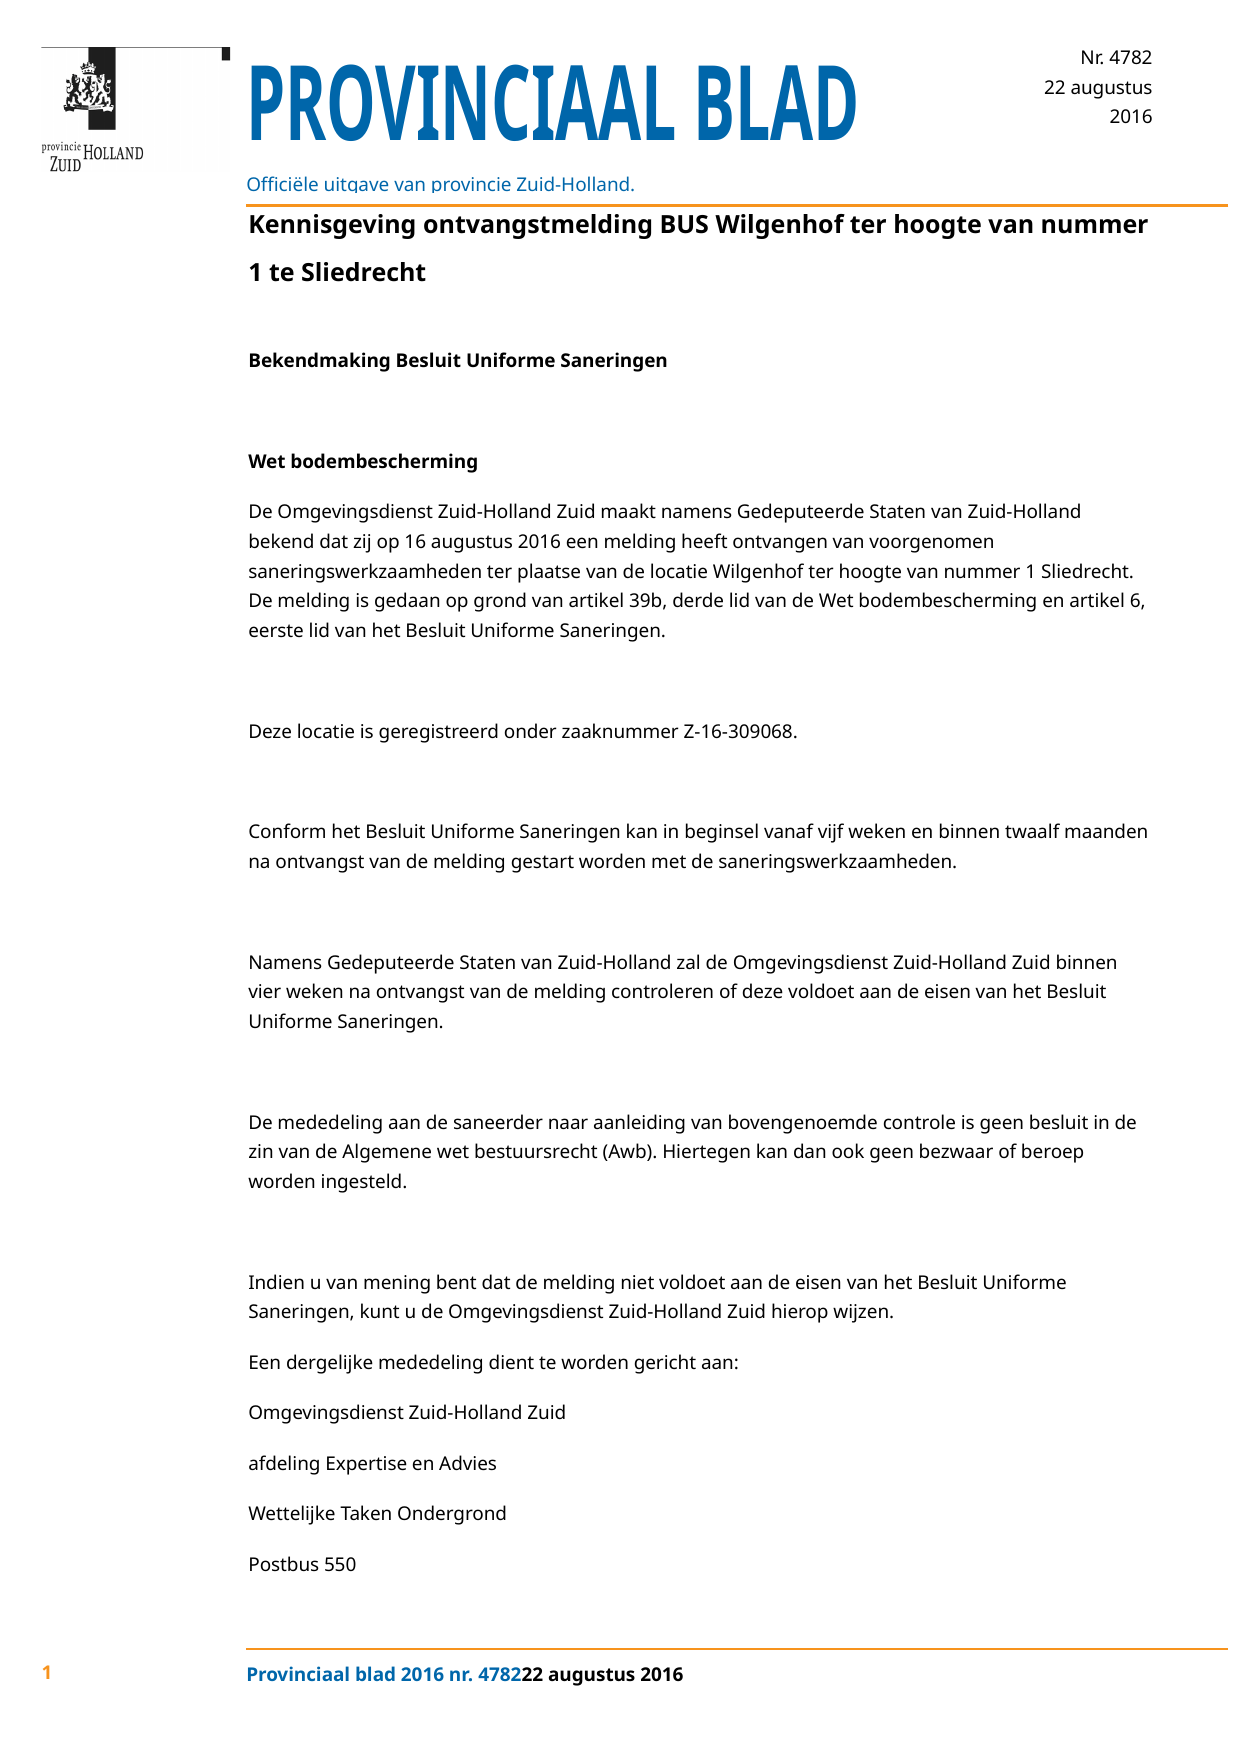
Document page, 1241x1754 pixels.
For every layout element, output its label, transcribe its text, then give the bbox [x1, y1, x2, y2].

text Indien u van mening bent dat de melding niet voldoet aan de eisen van het Besluit Uniforme Saneringen, kunt u de Omgevingsdienst Zuid-Holland Zuid hierop wijzen. [248, 1269, 1152, 1324]
text De Omgevingsdienst Zuid-Holland Zuid maakt namens Gedeputeerde Staten van Zuid-Holland bekend dat zij op 16 augustus 2016 een melding heeft ontvangen van voorgenomen saneringswerkzaamheden ter plaatse van de locatie Wilgenhof ter hoogte van nummer 1 Sliedrecht. De melding is gedaan op grond van artikel 39b, derde lid van de Wet bodembescherming en artikel 6, eerste lid van het Besluit Uniforme Saneringen. [248, 499, 1152, 643]
text Namens Gedeputeerde Staten van Zuid-Holland zal de Omgevingsdienst Zuid-Holland Zuid binnen vier weken na ontvangst van de melding controleren of deze voldoet aan de eisen van het Besluit Uniforme Saneringen. [248, 949, 1152, 1034]
text Omgevingsdienst Zuid-Holland Zuid [248, 1399, 1152, 1425]
text Bekendmaking Besluit Uniforme Saneringen [248, 347, 1152, 373]
picture [41, 47, 231, 172]
text Deze locatie is geregistreerd onder zaaknummer Z-16-309068. [248, 718, 1152, 744]
text Postbus 550 [248, 1551, 1152, 1577]
text Wettelijke Taken Ondergrond [248, 1500, 1152, 1526]
text De mededeling aan de saneerder naar aanleiding van bovengenoemde controle is geen besluit in de zin van de Algemene wet bestuursrecht (Awb). Hiertegen kan dan ook geen bezwaar of beroep worden ingesteld. [248, 1109, 1152, 1194]
text Conform het Besluit Uniforme Saneringen kan in beginsel vanaf vijf weken en binnen twaalf maanden na ontvangst van de melding gestart worden met de saneringswerkzaamheden. [248, 819, 1152, 874]
text Wet bodembescherming [248, 448, 1152, 474]
text Een dergelijke mededeling dient te worden gericht aan: [248, 1349, 1152, 1375]
text afdeling Expertise en Advies [248, 1450, 1152, 1476]
text Kennisgeving ontvangstmelding BUS Wilgenhof ter hoogte van nummer 1 te Sliedrecht [248, 207, 1152, 288]
